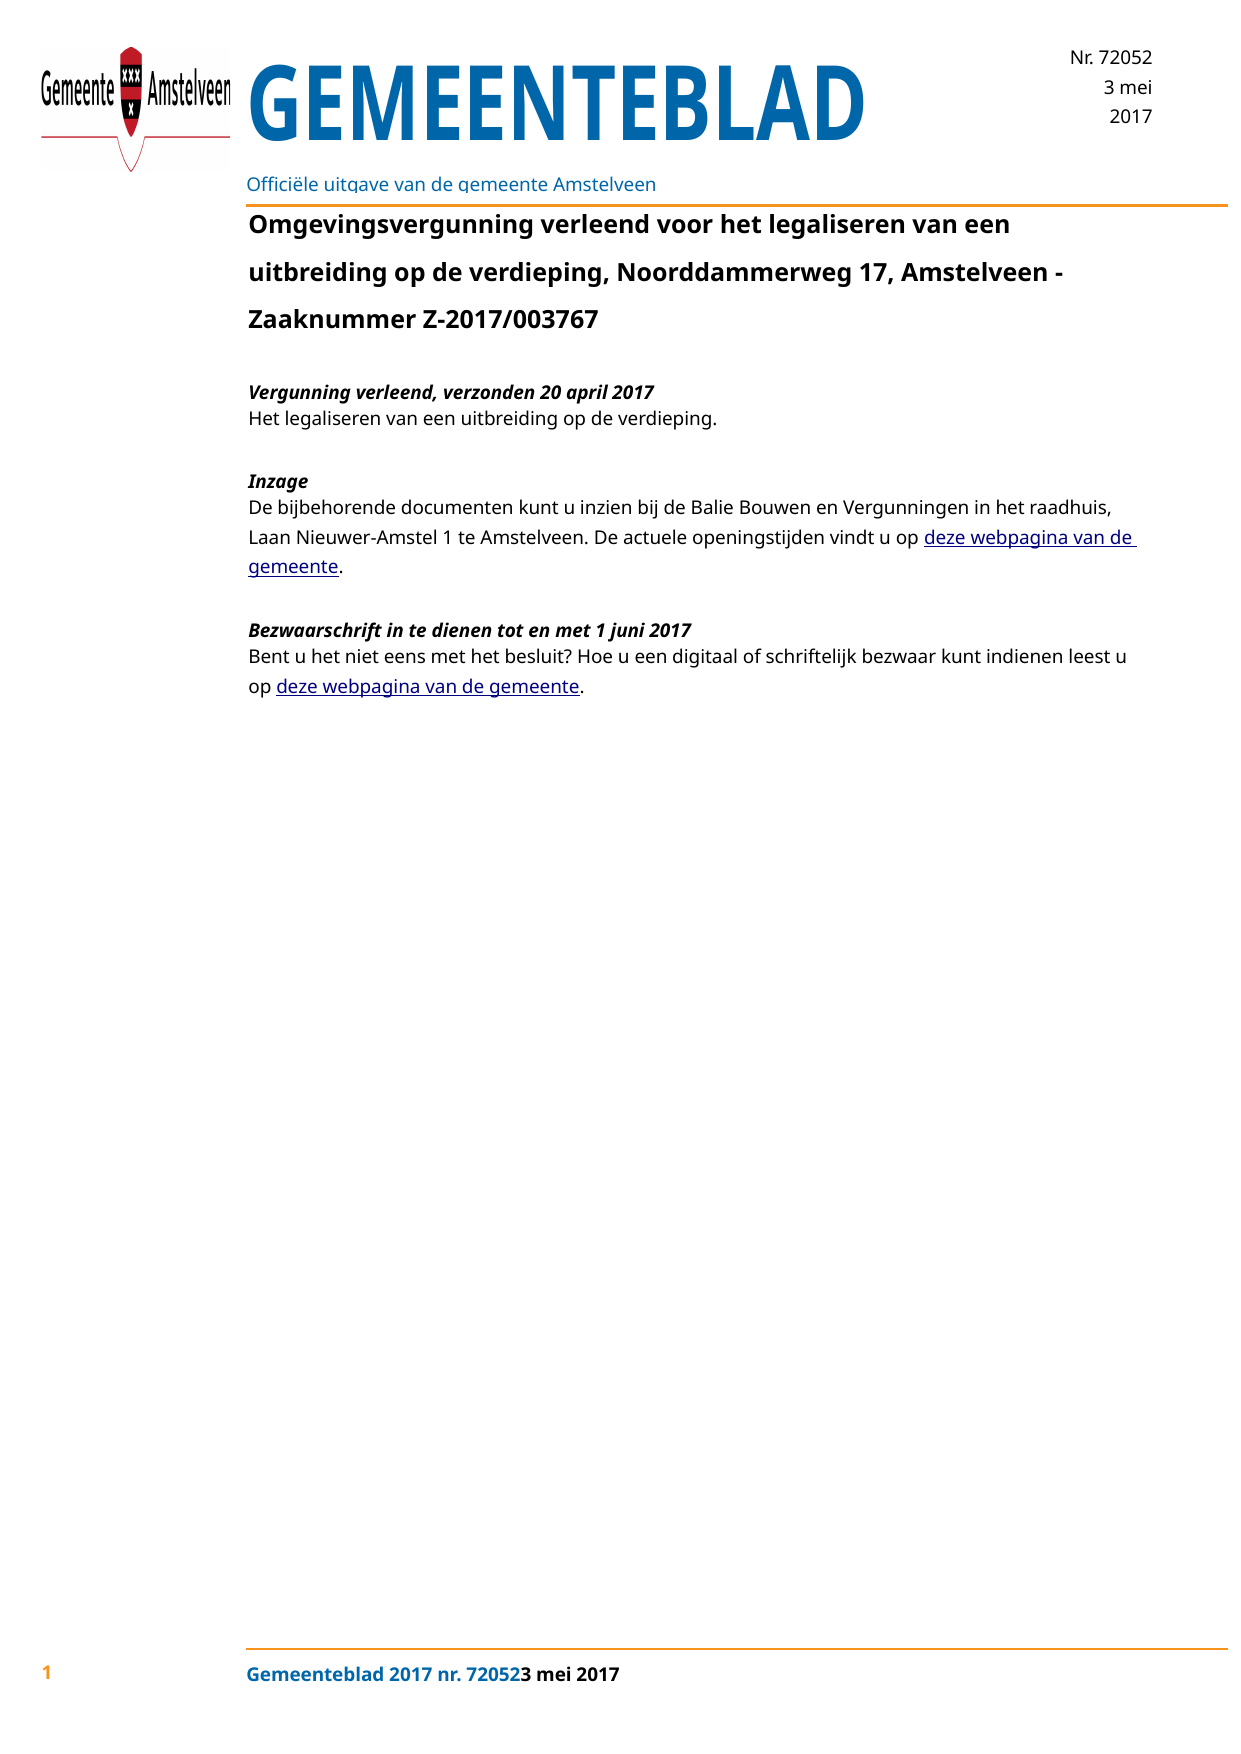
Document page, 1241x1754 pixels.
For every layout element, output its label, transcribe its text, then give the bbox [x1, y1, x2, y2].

text Omgevingsvergunning verleend voor het legaliseren van een uitbreiding op de verdieping, Noorddammerweg 17, Amstelveen - Zaaknummer Z-2017/003767 [248, 207, 1152, 336]
text Bent u het niet eens met het besluit? Hoe u een digitaal of schriftelijk bezwaar kunt indienen leest u op deze webpagina van de gemeente. [248, 643, 1152, 699]
text Vergunning verleend, verzonden 20 april 2017 [248, 379, 1152, 405]
text Inzage [248, 469, 1152, 494]
picture [41, 47, 231, 172]
text Het legaliseren van een uitbreiding op de verdieping. [248, 405, 1152, 431]
text De bijbehorende documenten kunt u inzien bij de Balie Bouwen en Vergunningen in het raadhuis, Laan Nieuwer-Amstel 1 te Amstelveen. De actuele openingstijden vindt u op deze webpagina van de gemeente. [248, 494, 1152, 579]
text Bezwaarschrift in te dienen tot en met 1 juni 2017 [248, 618, 1152, 643]
